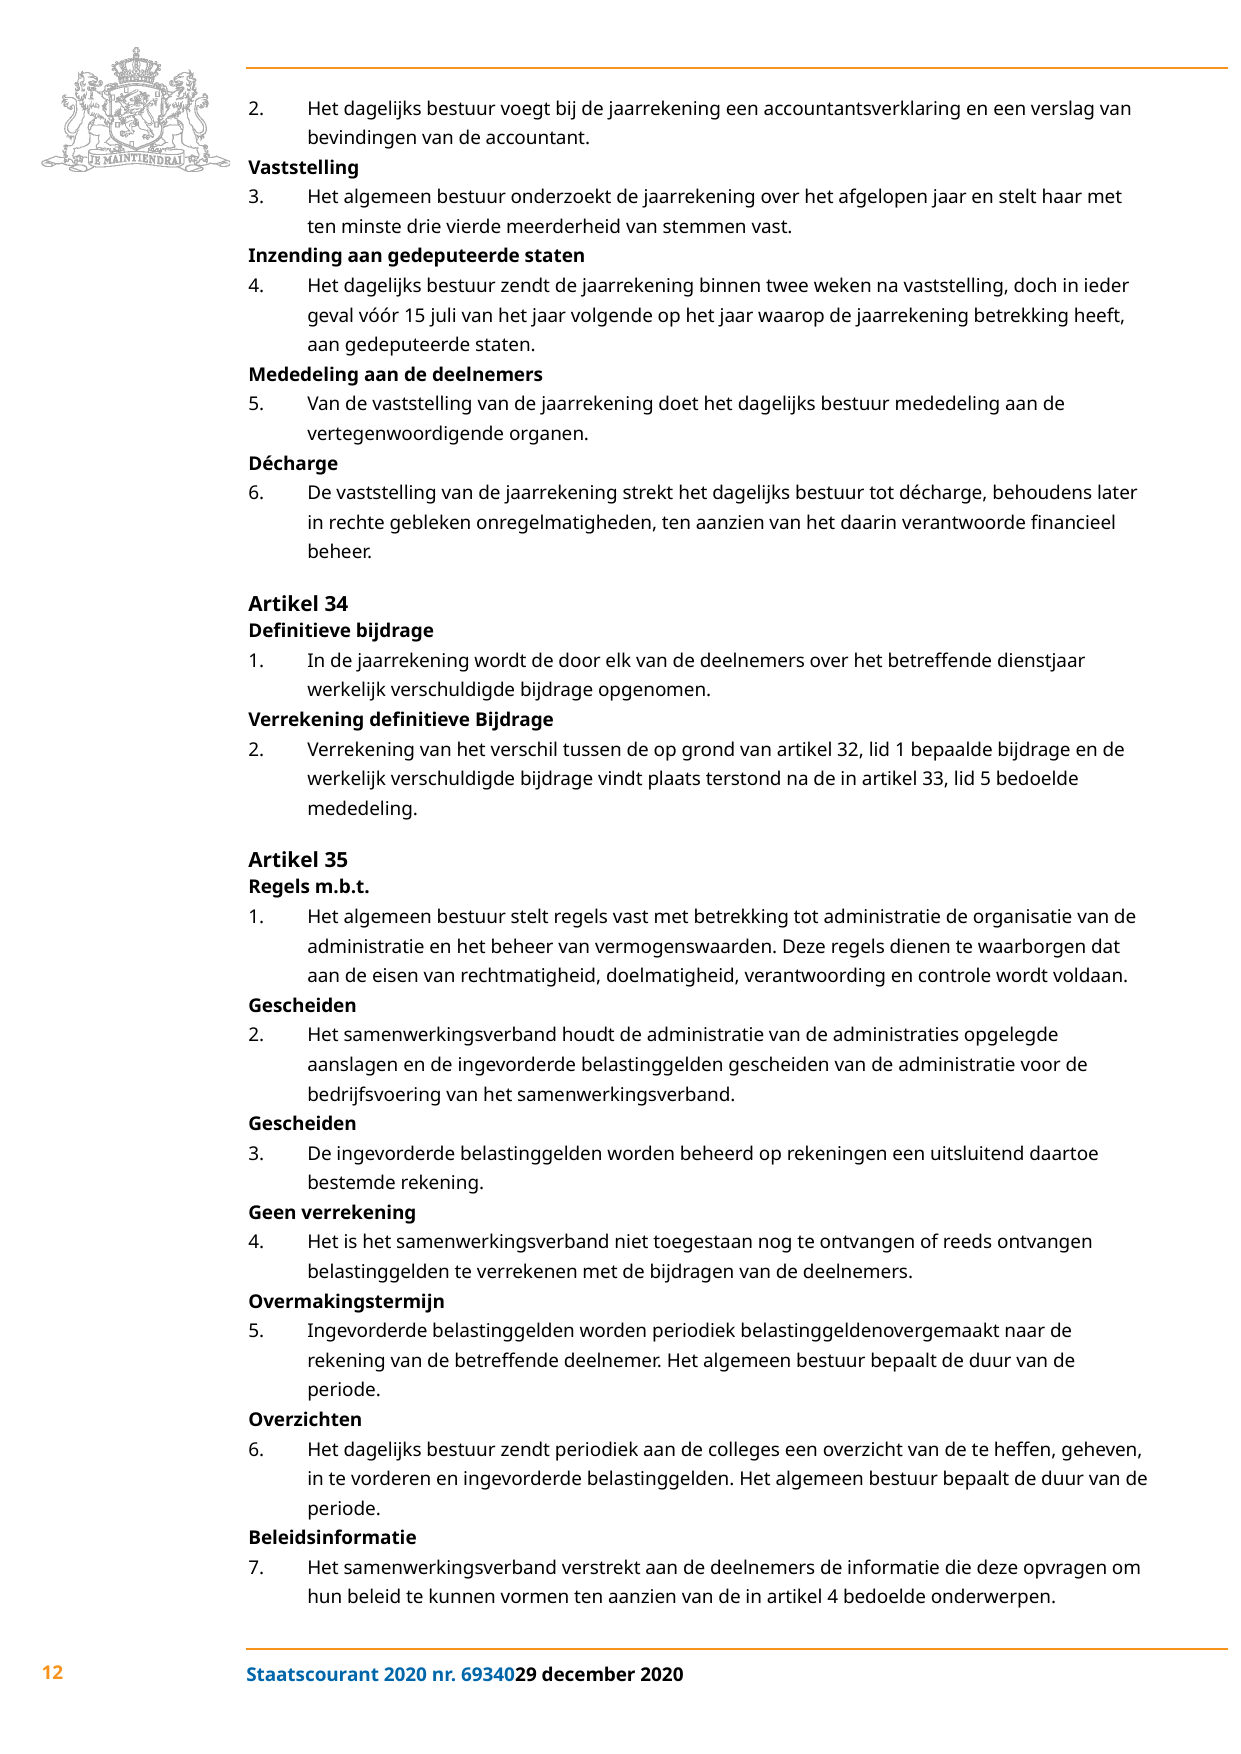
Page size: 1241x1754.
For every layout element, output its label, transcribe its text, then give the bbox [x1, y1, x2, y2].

list Het algemeen bestuur onderzoekt de jaarrekening over het afgelopen jaar en stelt haar met ten minste drie vierde meerderheid van stemmen vast. [248, 183, 1152, 239]
list Verrekening van het verschil tussen de op grond van artikel 32, lid 1 bepaalde bijdrage en de werkelijk verschuldigde bijdrage vindt plaats terstond na de in artikel 33, lid 5 bedoelde mededeling. [248, 736, 1152, 821]
list Het dagelijks bestuur voegt bij de jaarrekening een accountantsverklaring en een verslag van bevindingen van de accountant. [248, 95, 1152, 150]
text Overmakingstermijn [248, 1288, 1152, 1314]
list Het dagelijks bestuur zendt de jaarrekening binnen twee weken na vaststelling, doch in ieder geval vóór 15 juli van het jaar volgende op het jaar waarop de jaarrekening betrekking heeft, aan gedeputeerde staten. [248, 272, 1152, 357]
text Inzending aan gedeputeerde staten [248, 243, 1152, 268]
list Ingevorderde belastinggelden worden periodiek belastinggeldenovergemaakt naar de rekening van de betreffende deelnemer. Het algemeen bestuur bepaalt de duur van de periode. [248, 1317, 1152, 1402]
text Vaststelling [248, 154, 1152, 180]
list Het algemeen bestuur stelt regels vast met betrekking tot administratie de organisatie van de administratie en het beheer van vermogenswaarden. Deze regels dienen te waarborgen dat aan de eisen van rechtmatigheid, doelmatigheid, verantwoording en controle wordt voldaan. [248, 903, 1152, 988]
text Artikel 34 [248, 589, 1152, 617]
text Overzichten [248, 1406, 1152, 1432]
list De ingevorderde belastinggelden worden beheerd op rekeningen een uitsluitend daartoe bestemde rekening. [248, 1140, 1152, 1195]
text Gescheiden [248, 992, 1152, 1018]
text Décharge [248, 450, 1152, 476]
text Definitieve bijdrage [248, 617, 1152, 643]
text Artikel 35 [248, 845, 1152, 874]
list Het dagelijks bestuur zendt periodiek aan de colleges een overzicht van de te heffen, geheven, in te vorderen en ingevorderde belastinggelden. Het algemeen bestuur bepaalt de duur van de periode. [248, 1436, 1152, 1521]
list Het samenwerkingsverband verstrekt aan de deelnemers de informatie die deze opvragen om hun beleid te kunnen vormen ten aanzien van de in artikel 4 bedoelde onderwerpen. [248, 1554, 1152, 1609]
text Geen verrekening [248, 1199, 1152, 1225]
text Mededeling aan de deelnemers [248, 361, 1152, 387]
text Regels m.b.t. [248, 874, 1152, 899]
list Het samenwerkingsverband houdt de administratie van de administraties opgelegde aanslagen en de ingevorderde belastinggelden gescheiden van de administratie voor de bedrijfsvoering van het samenwerkingsverband. [248, 1022, 1152, 1107]
list In de jaarrekening wordt de door elk van de deelnemers over het betreffende dienstjaar werkelijk verschuldigde bijdrage opgenomen. [248, 647, 1152, 702]
list Van de vaststelling van de jaarrekening doet het dagelijks bestuur mededeling aan de vertegenwoordigende organen. [248, 391, 1152, 446]
picture [41, 47, 231, 172]
list De vaststelling van de jaarrekening strekt het dagelijks bestuur tot décharge, behoudens later in rechte gebleken onregelmatigheden, ten aanzien van het daarin verantwoorde financieel beheer. [248, 479, 1152, 564]
text Beleidsinformatie [248, 1524, 1152, 1550]
list Het is het samenwerkingsverband niet toegestaan nog te ontvangen of reeds ontvangen belastinggelden te verrekenen met de bijdragen van de deelnemers. [248, 1229, 1152, 1284]
text Gescheiden [248, 1110, 1152, 1136]
text Verrekening definitieve Bijdrage [248, 706, 1152, 732]
